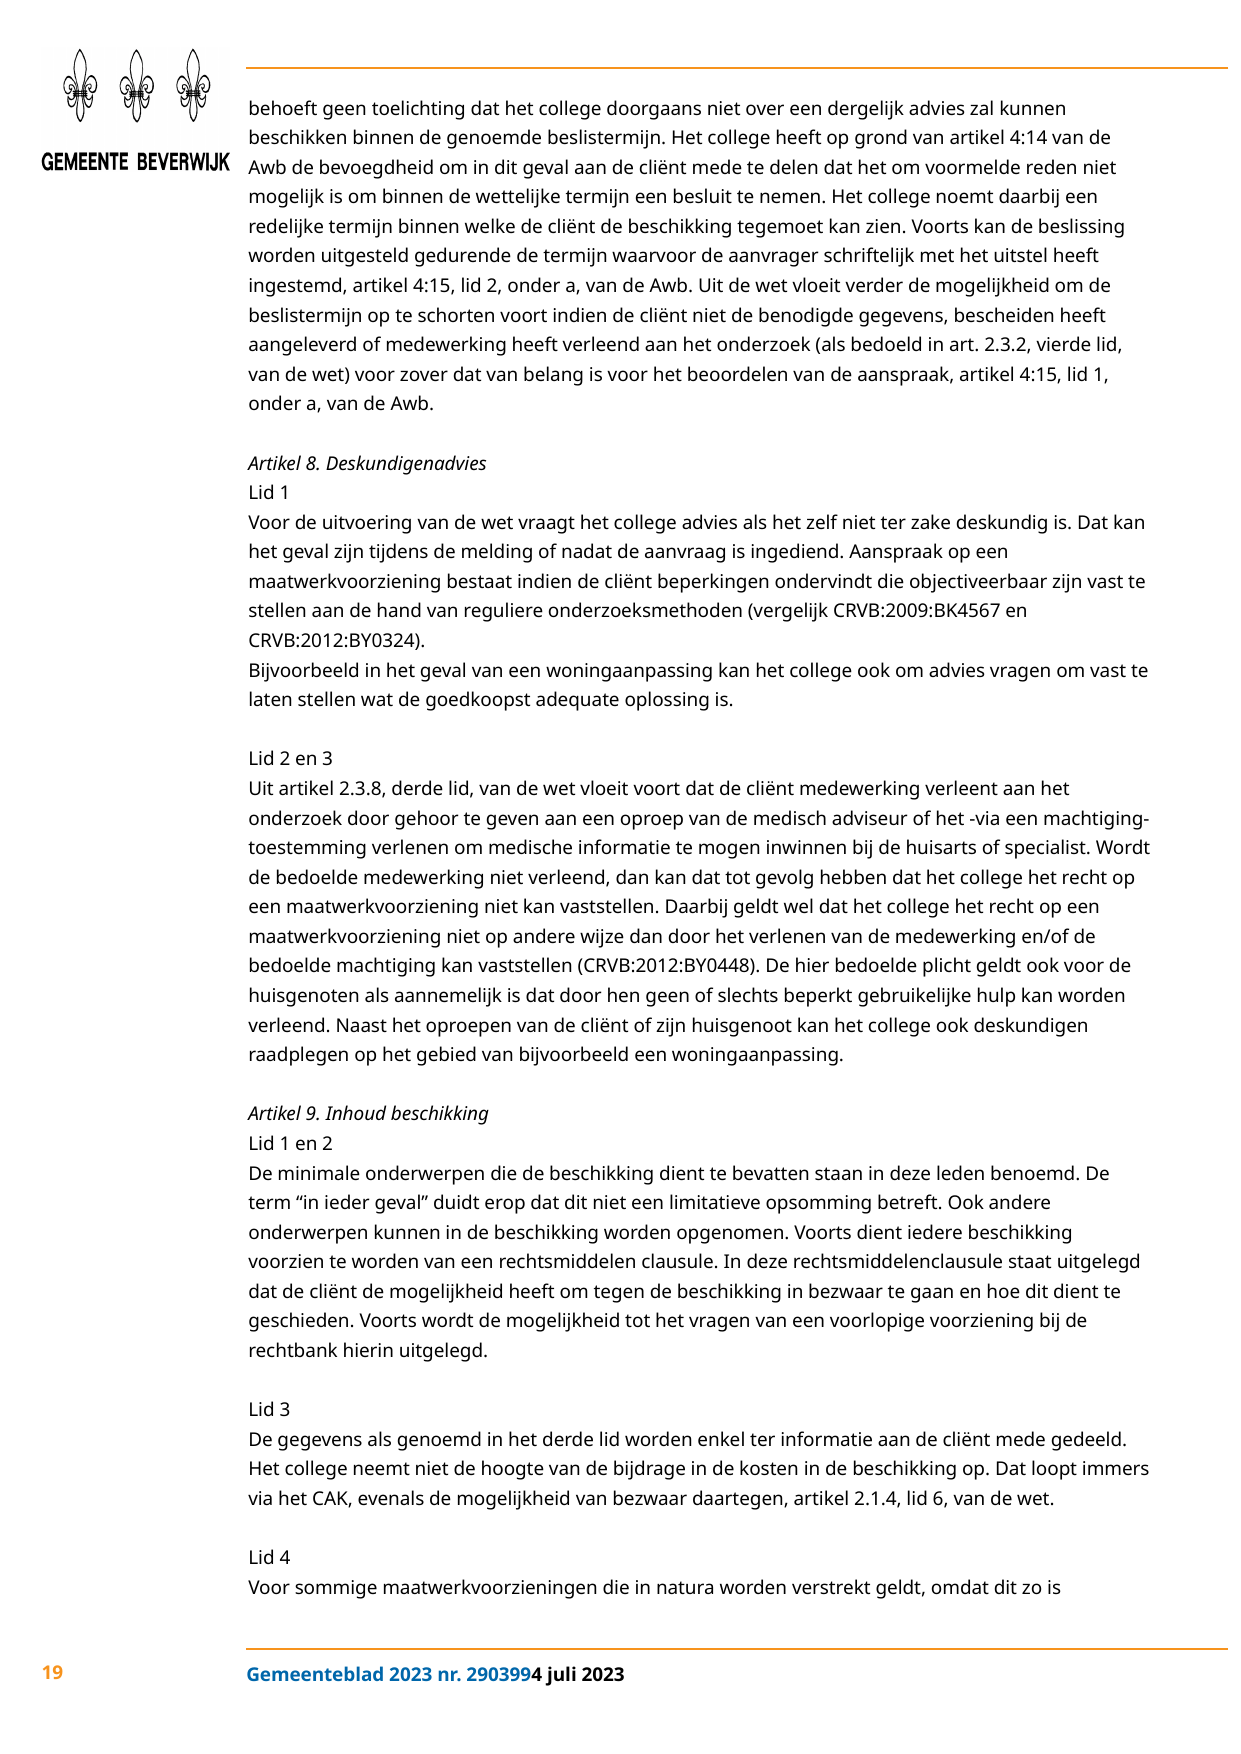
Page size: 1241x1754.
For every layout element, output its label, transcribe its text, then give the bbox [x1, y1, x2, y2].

text Voor sommige maatwerkvoorzieningen die in natura worden verstrekt geldt, omdat dit zo is [248, 1574, 1152, 1600]
picture [41, 47, 231, 172]
text Lid 1 [248, 479, 1152, 505]
text Lid 4 [248, 1544, 1152, 1570]
text Lid 1 en 2 [248, 1130, 1152, 1156]
text behoeft geen toelichting dat het college doorgaans niet over een dergelijk advies zal kunnen beschikken binnen de genoemde beslistermijn. Het college heeft op grond van artikel 4:14 van de Awb de bevoegdheid om in dit geval aan de cliënt mede te delen dat het om voormelde reden niet mogelijk is om binnen de wettelijke termijn een besluit te nemen. Het college noemt daarbij een redelijke termijn binnen welke de cliënt de beschikking tegemoet kan zien. Voorts kan de beslissing worden uitgesteld gedurende de termijn waarvoor de aanvrager schriftelijk met het uitstel heeft ingestemd, artikel 4:15, lid 2, onder a, van de Awb. Uit de wet vloeit verder de mogelijkheid om de beslistermijn op te schorten voort indien de cliënt niet de benodigde gegevens, bescheiden heeft aangeleverd of medewerking heeft verleend aan het onderzoek (als bedoeld in art. 2.3.2, vierde lid, van de wet) voor zover dat van belang is voor het beoordelen van de aanspraak, artikel 4:15, lid 1, onder a, van de Awb. [248, 95, 1152, 416]
text Uit artikel 2.3.8, derde lid, van de wet vloeit voort dat de cliënt medewerking verleent aan het onderzoek door gehoor te geven aan een oproep van de medisch adviseur of het -via een machtiging- toestemming verlenen om medische informatie te mogen inwinnen bij de huisarts of specialist. Wordt de bedoelde medewerking niet verleend, dan kan dat tot gevolg hebben dat het college het recht op een maatwerkvoorziening niet kan vaststellen. Daarbij geldt wel dat het college het recht op een maatwerkvoorziening niet op andere wijze dan door het verlenen van de medewerking en/of de bedoelde machtiging kan vaststellen (CRVB:2012:BY0448). De hier bedoelde plicht geldt ook voor de huisgenoten als aannemelijk is dat door hen geen of slechts beperkt gebruikelijke hulp kan worden verleend. Naast het oproepen van de cliënt of zijn huisgenoot kan het college ook deskundigen raadplegen op het gebied van bijvoorbeeld een woningaanpassing. [248, 775, 1152, 1067]
text De minimale onderwerpen die de beschikking dient te bevatten staan in deze leden benoemd. De term “in ieder geval” duidt erop dat dit niet een limitatieve opsomming betreft. Ook andere onderwerpen kunnen in de beschikking worden opgenomen. Voorts dient iedere beschikking voorzien te worden van een rechtsmiddelen clausule. In deze rechtsmiddelenclausule staat uitgelegd dat de cliënt de mogelijkheid heeft om tegen de beschikking in bezwaar te gaan en hoe dit dient te geschieden. Voorts wordt de mogelijkheid tot het vragen van een voorlopige voorziening bij de rechtbank hierin uitgelegd. [248, 1160, 1152, 1363]
text De gegevens als genoemd in het derde lid worden enkel ter informatie aan de cliënt mede gedeeld. Het college neemt niet de hoogte van de bijdrage in de kosten in de beschikking op. Dat loopt immers via het CAK, evenals de mogelijkheid van bezwaar daartegen, artikel 2.1.4, lid 6, van de wet. [248, 1426, 1152, 1511]
text Lid 3 [248, 1396, 1152, 1422]
text Lid 2 en 3 [248, 746, 1152, 771]
text Voor de uitvoering van de wet vraagt het college advies als het zelf niet ter zake deskundig is. Dat kan het geval zijn tijdens de melding of nadat de aanvraag is ingediend. Aanspraak op een maatwerkvoorziening bestaat indien de cliënt beperkingen ondervindt die objectiveerbaar zijn vast te stellen aan de hand van reguliere onderzoeksmethoden (vergelijk CRVB:2009:BK4567 en CRVB:2012:BY0324). [248, 509, 1152, 653]
text Artikel 9. Inhoud beschikking [248, 1101, 1152, 1126]
text Artikel 8. Deskundigenadvies [248, 450, 1152, 476]
text Bijvoorbeeld in het geval van een woningaanpassing kan het college ook om advies vragen om vast te laten stellen wat de goedkoopst adequate oplossing is. [248, 657, 1152, 712]
